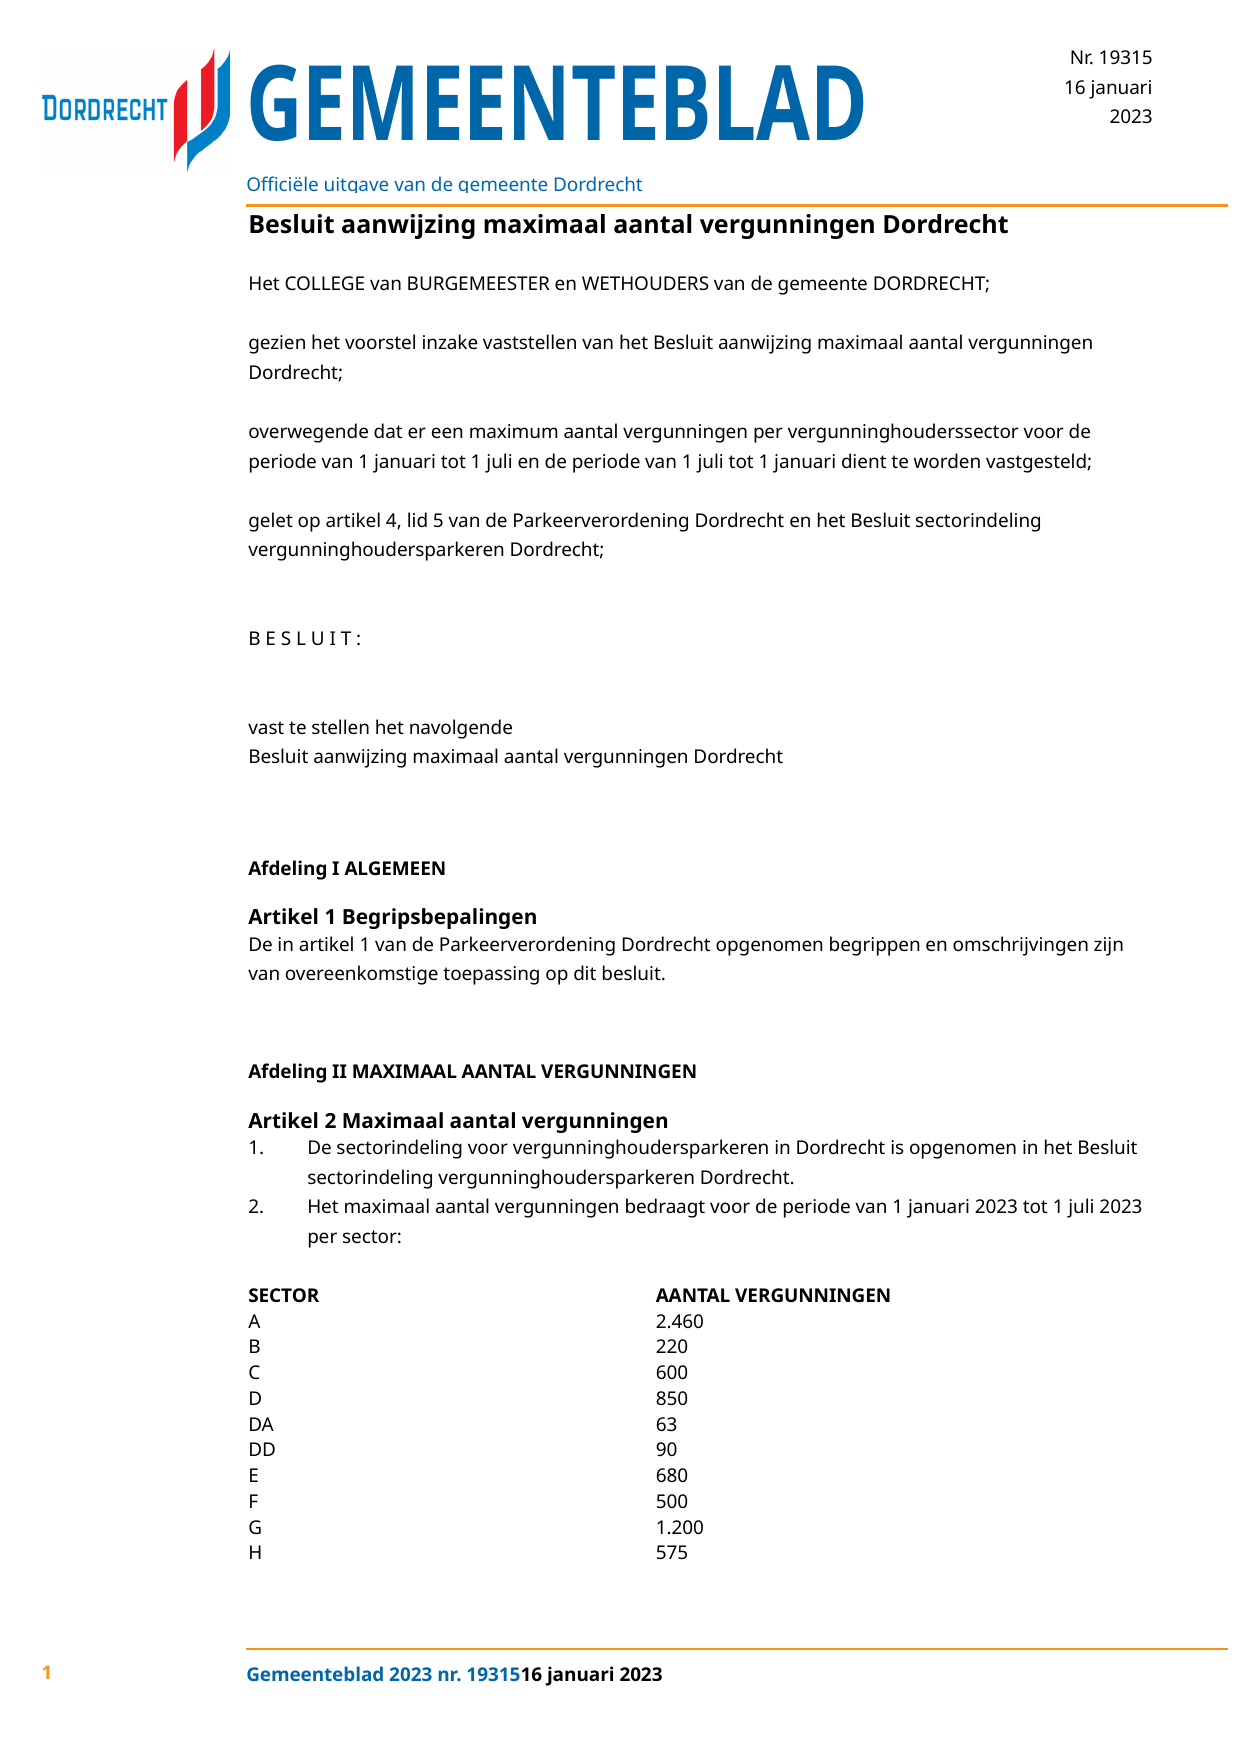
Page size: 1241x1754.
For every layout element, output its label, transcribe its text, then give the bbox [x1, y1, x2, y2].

table_cell 575 [656, 1540, 1152, 1565]
table_cell 850 [656, 1385, 1152, 1411]
table_cell H [248, 1540, 656, 1565]
text Afdeling II MAXIMAAL AANTAL VERGUNNINGEN [248, 1057, 1152, 1085]
table_cell C [248, 1360, 656, 1385]
table_cell 600 [656, 1360, 1152, 1385]
table_cell E [248, 1463, 656, 1488]
table_header SECTOR [248, 1282, 656, 1308]
table_cell DA [248, 1411, 656, 1437]
table_cell D [248, 1385, 656, 1411]
table_cell 2.460 [656, 1308, 1152, 1334]
text B E S L U I T : [248, 625, 1152, 651]
table_cell A [248, 1308, 656, 1334]
table_cell 63 [656, 1411, 1152, 1437]
text Afdeling I ALGEMEEN [248, 853, 1152, 882]
table_cell 500 [656, 1488, 1152, 1514]
table_cell F [248, 1488, 656, 1514]
text Artikel 1 Begripsbepalingen [248, 902, 1152, 931]
text Besluit aanwijzing maximaal aantal vergunningen Dordrecht [248, 744, 1152, 769]
text Artikel 2 Maximaal aantal vergunningen [248, 1106, 1152, 1134]
text De in artikel 1 van de Parkeerverordening Dordrecht opgenomen begrippen en omschrijvingen zijn van overeenkomstige toepassing op dit besluit. [248, 931, 1152, 986]
text gezien het voorstel inzake vaststellen van het Besluit aanwijzing maximaal aantal vergunningen Dordrecht; [248, 329, 1152, 385]
table_cell 680 [656, 1463, 1152, 1488]
text Het COLLEGE van BURGEMEESTER en WETHOUDERS van de gemeente DORDRECHT; [248, 270, 1152, 296]
table_cell G [248, 1514, 656, 1539]
table_cell 90 [656, 1437, 1152, 1462]
list De sectorindeling voor vergunninghoudersparkeren in Dordrecht is opgenomen in het Besluit sectorindeling vergunninghoudersparkeren Dordrecht. [248, 1134, 1152, 1189]
table_cell B [248, 1334, 656, 1359]
text vast te stellen het navolgende [248, 714, 1152, 740]
text Besluit aanwijzing maximaal aantal vergunningen Dordrecht [248, 207, 1152, 241]
table_cell DD [248, 1437, 656, 1462]
table_cell 220 [656, 1334, 1152, 1359]
table_header AANTAL VERGUNNINGEN [656, 1282, 1152, 1308]
text overwegende dat er een maximum aantal vergunningen per vergunninghouderssector voor de periode van 1 januari tot 1 juli en de periode van 1 juli tot 1 januari dient te worden vastgesteld; [248, 418, 1152, 473]
picture [41, 47, 231, 172]
text gelet op artikel 4, lid 5 van de Parkeerverordening Dordrecht en het Besluit sectorindeling vergunninghoudersparkeren Dordrecht; [248, 507, 1152, 562]
list Het maximaal aantal vergunningen bedraagt voor de periode van 1 januari 2023 tot 1 juli 2023 per sector: [248, 1193, 1152, 1249]
table_cell 1.200 [656, 1514, 1152, 1539]
